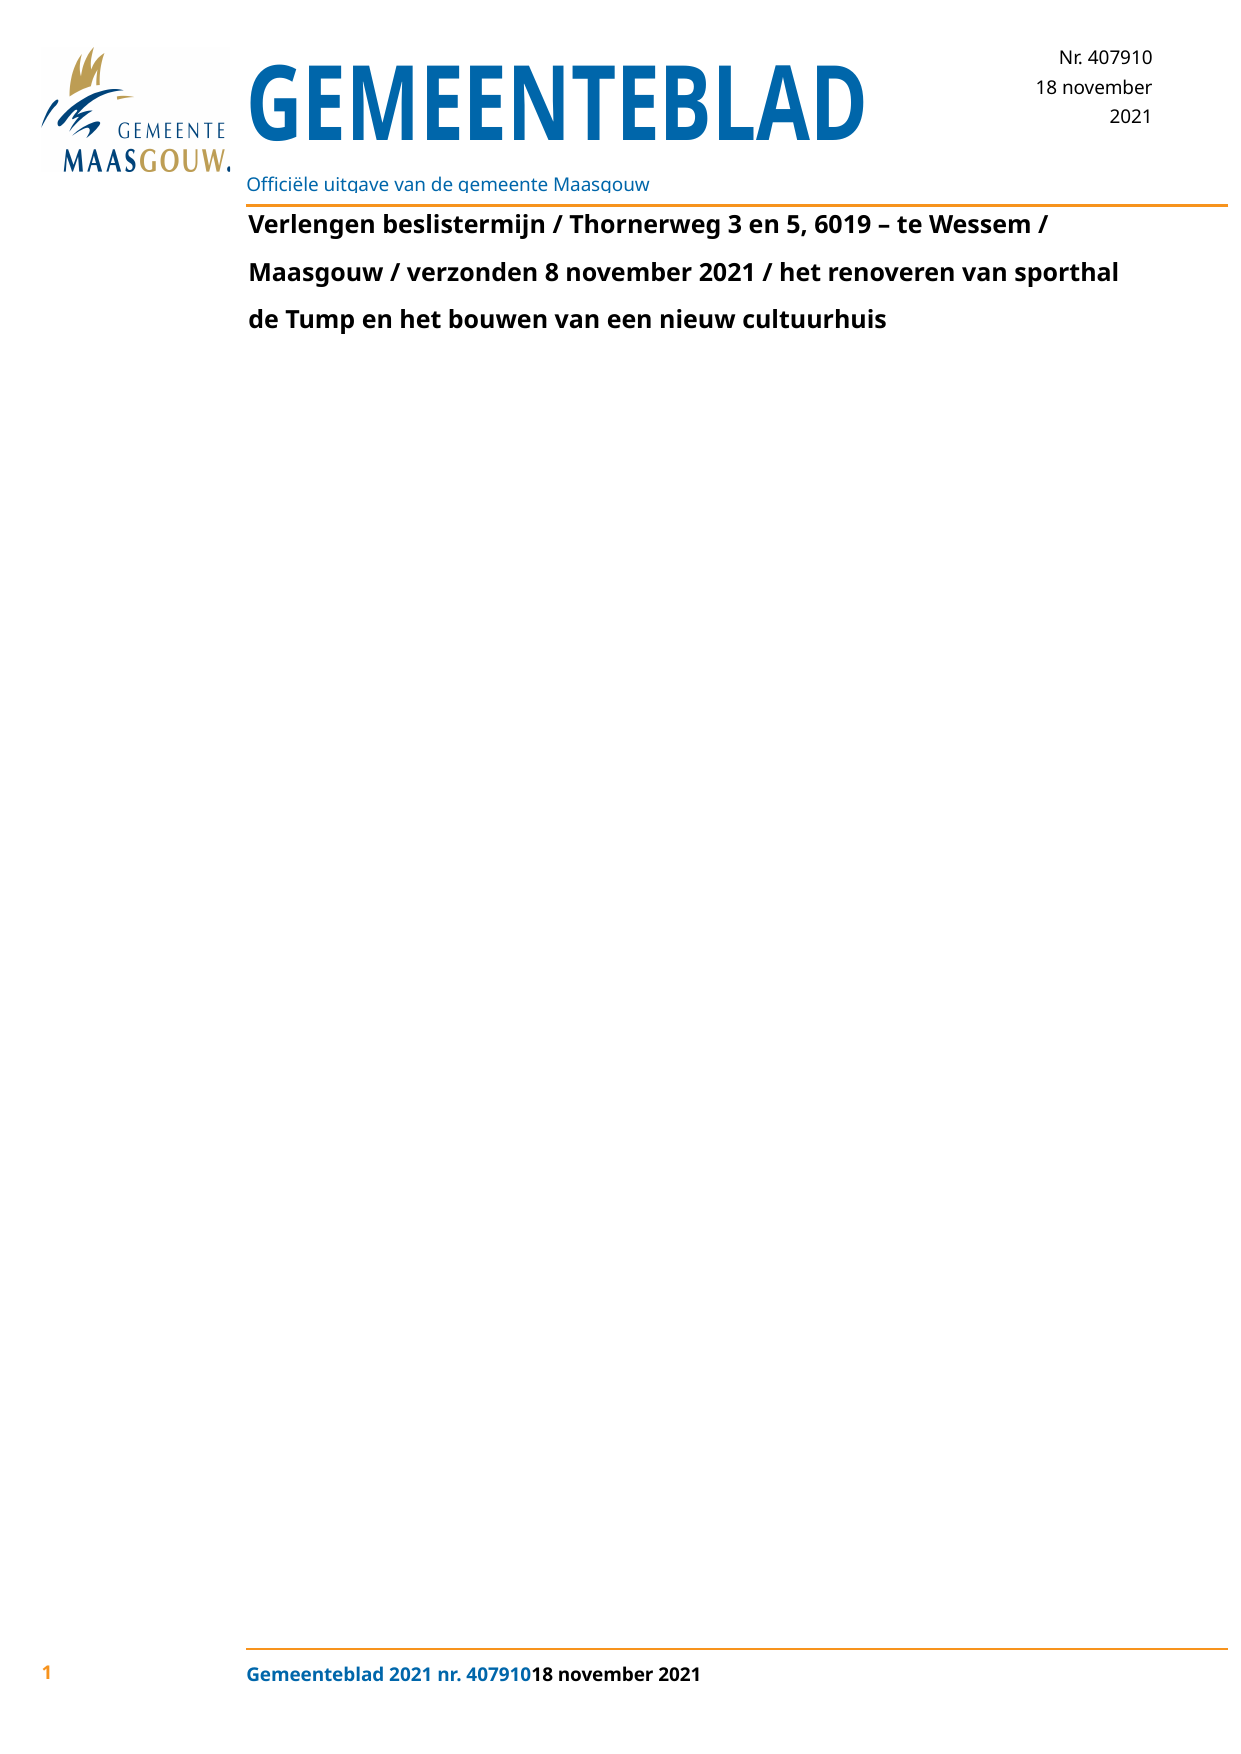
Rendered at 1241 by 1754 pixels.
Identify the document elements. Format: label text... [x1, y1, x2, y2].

picture [41, 47, 231, 172]
text Verlengen beslistermijn / Thornerweg 3 en 5, 6019 – te Wessem / Maasgouw / verzonden 8 november 2021 / het renoveren van sporthal de Tump en het bouwen van een nieuw cultuurhuis [248, 207, 1152, 336]
